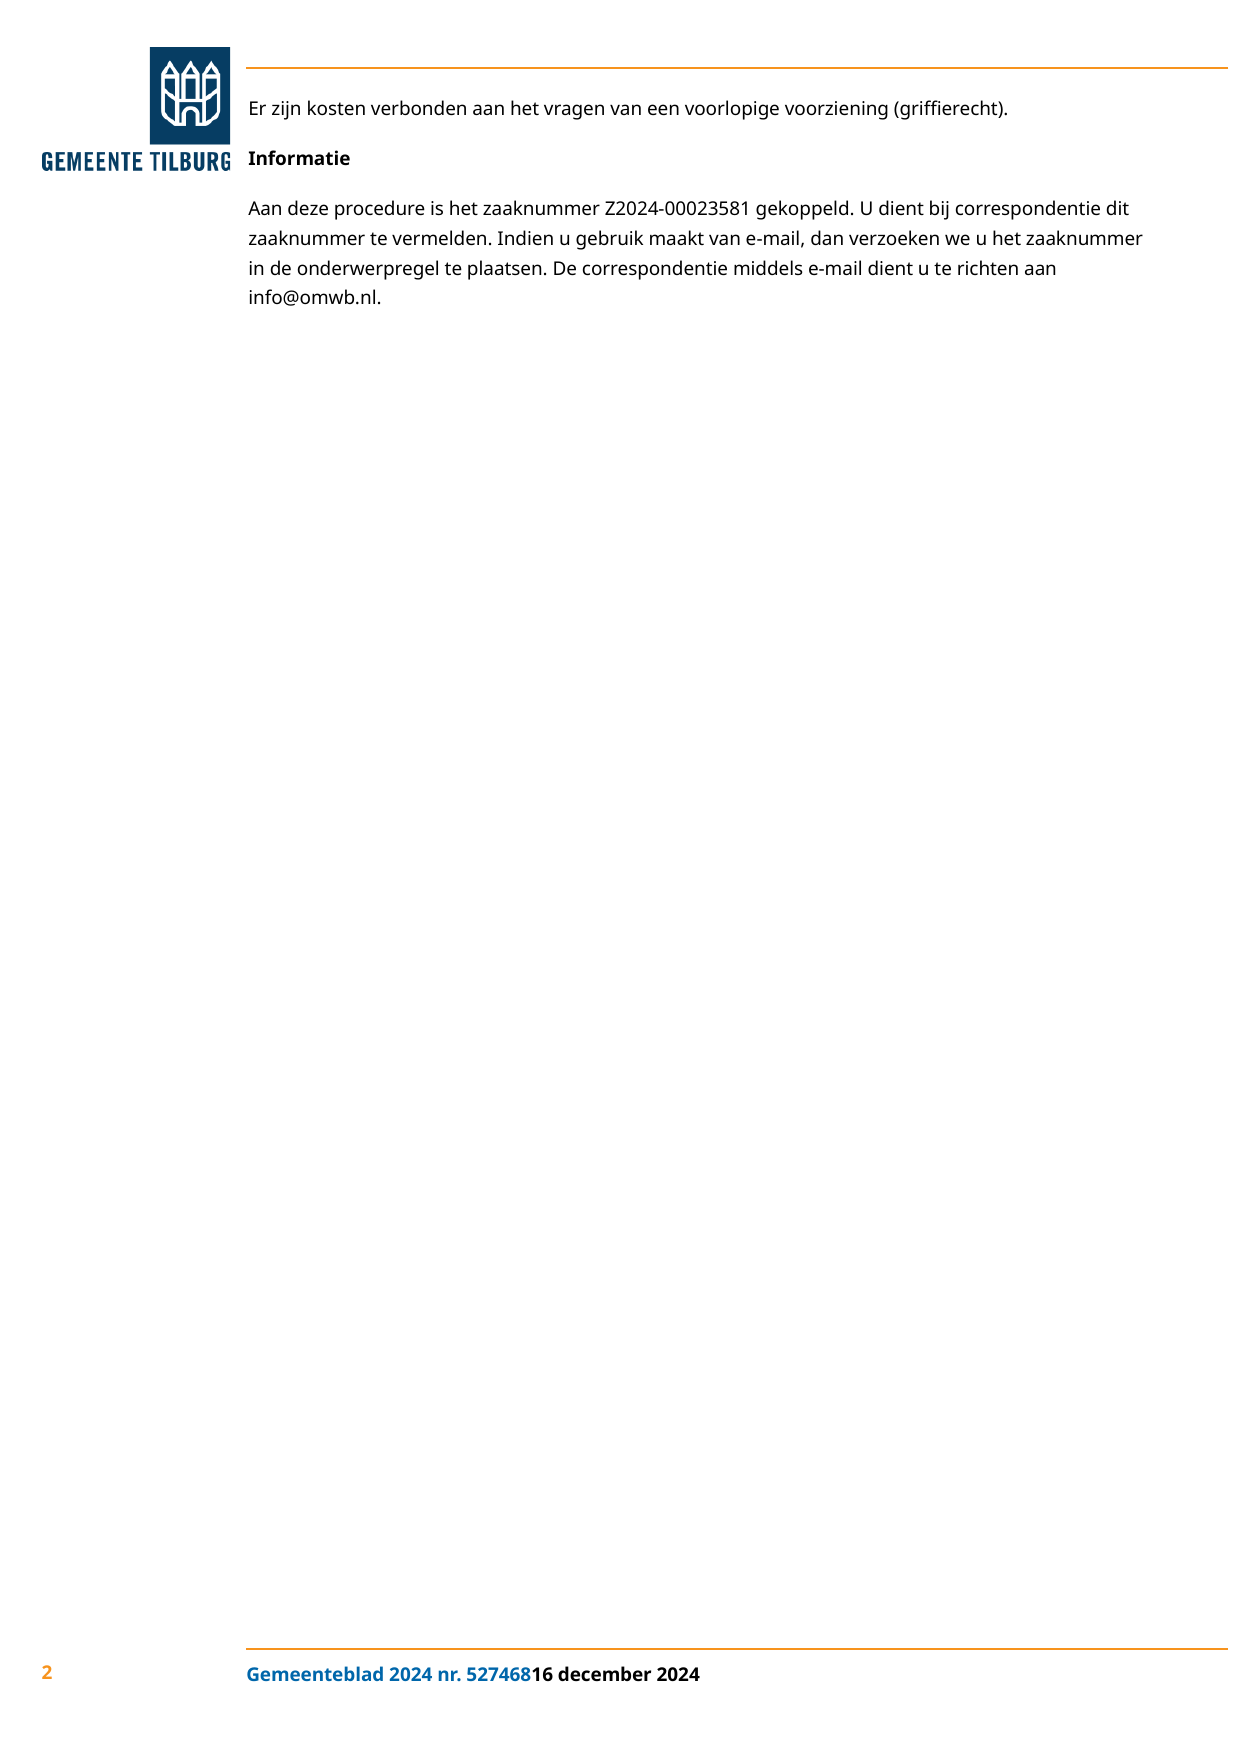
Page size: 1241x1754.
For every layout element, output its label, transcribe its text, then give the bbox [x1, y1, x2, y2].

text Er zijn kosten verbonden aan het vragen van een voorlopige voorziening (griffierecht). [248, 95, 1152, 121]
picture [41, 47, 231, 172]
text Informatie [248, 145, 1152, 171]
text Aan deze procedure is het zaaknummer Z2024-00023581 gekoppeld. U dient bij correspondentie dit zaaknummer te vermelden. Indien u gebruik maakt van e-mail, dan verzoeken we u het zaaknummer in de onderwerpregel te plaatsen. De correspondentie middels e-mail dient u te richten aan info@omwb.nl. [248, 196, 1152, 310]
